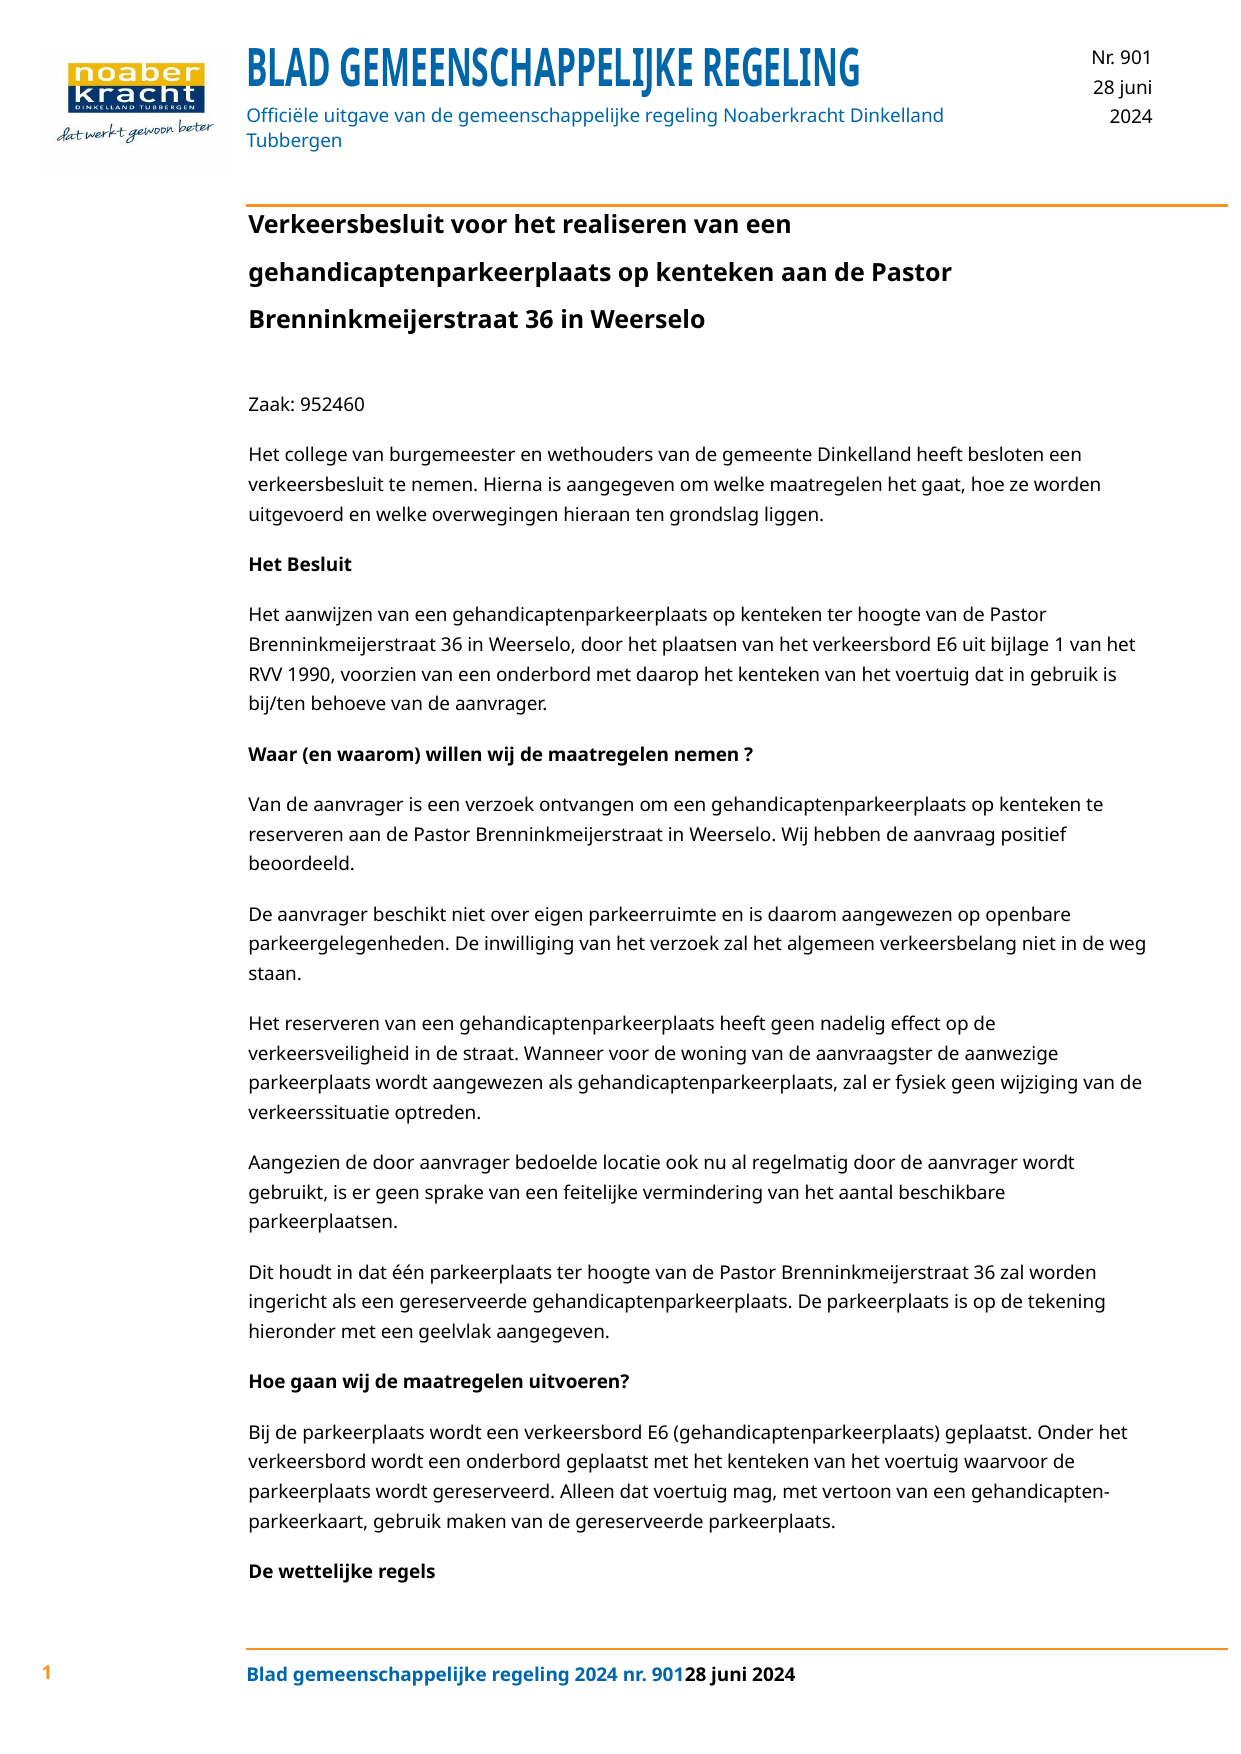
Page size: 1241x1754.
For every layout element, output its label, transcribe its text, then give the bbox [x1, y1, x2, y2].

text De aanvrager beschikt niet over eigen parkeerruimte en is daarom aangewezen op openbare parkeergelegenheden. De inwilliging van het verzoek zal het algemeen verkeersbelang niet in de weg staan. [248, 901, 1152, 986]
text Dit houdt in dat één parkeerplaats ter hoogte van de Pastor Brenninkmeijerstraat 36 zal worden ingericht als een gereserveerde gehandicaptenparkeerplaats. De parkeerplaats is op de tekening hieronder met een geelvlak aangegeven. [248, 1259, 1152, 1344]
picture [41, 47, 231, 172]
text Van de aanvrager is een verzoek ontvangen om een gehandicaptenparkeerplaats op kenteken te reserveren aan de Pastor Brenninkmeijerstraat in Weerselo. Wij hebben de aanvraag positief beoordeeld. [248, 791, 1152, 876]
text De wettelijke regels [248, 1558, 1152, 1584]
text Het Besluit [248, 551, 1152, 577]
text Het college van burgemeester en wethouders van de gemeente Dinkelland heeft besloten een verkeersbesluit te nemen. Hierna is aangegeven om welke maatregelen het gaat, hoe ze worden uitgevoerd en welke overwegingen hieraan ten grondslag liggen. [248, 442, 1152, 527]
text Hoe gaan wij de maatregelen uitvoeren? [248, 1369, 1152, 1394]
text Zaak: 952460 [248, 391, 1152, 417]
text Het reserveren van een gehandicaptenparkeerplaats heeft geen nadelig effect op de verkeersveiligheid in de straat. Wanneer voor de woning van de aanvraagster de aanwezige parkeerplaats wordt aangewezen als gehandicaptenparkeerplaats, zal er fysiek geen wijziging van de verkeerssituatie optreden. [248, 1010, 1152, 1125]
text Waar (en waarom) willen wij de maatregelen nemen ? [248, 741, 1152, 767]
text Aangezien de door aanvrager bedoelde locatie ook nu al regelmatig door de aanvrager wordt gebruikt, is er geen sprake van een feitelijke vermindering van het aantal beschikbare parkeerplaatsen. [248, 1149, 1152, 1234]
text Bij de parkeerplaats wordt een verkeersbord E6 (gehandicaptenparkeerplaats) geplaatst. Onder het verkeersbord wordt een onderbord geplaatst met het kenteken van het voertuig waarvoor de parkeerplaats wordt gereserveerd. Alleen dat voertuig mag, met vertoon van een gehandicapten-parkeerkaart, gebruik maken van de gereserveerde parkeerplaats. [248, 1419, 1152, 1534]
text Verkeersbesluit voor het realiseren van een gehandicaptenparkeerplaats op kenteken aan de Pastor Brenninkmeijerstraat 36 in Weerselo [248, 207, 1152, 336]
text Het aanwijzen van een gehandicaptenparkeerplaats op kenteken ter hoogte van de Pastor Brenninkmeijerstraat 36 in Weerselo, door het plaatsen van het verkeersbord E6 uit bijlage 1 van het RVV 1990, voorzien van een onderbord met daarop het kenteken van het voertuig dat in gebruik is bij/ten behoeve van de aanvrager. [248, 602, 1152, 716]
